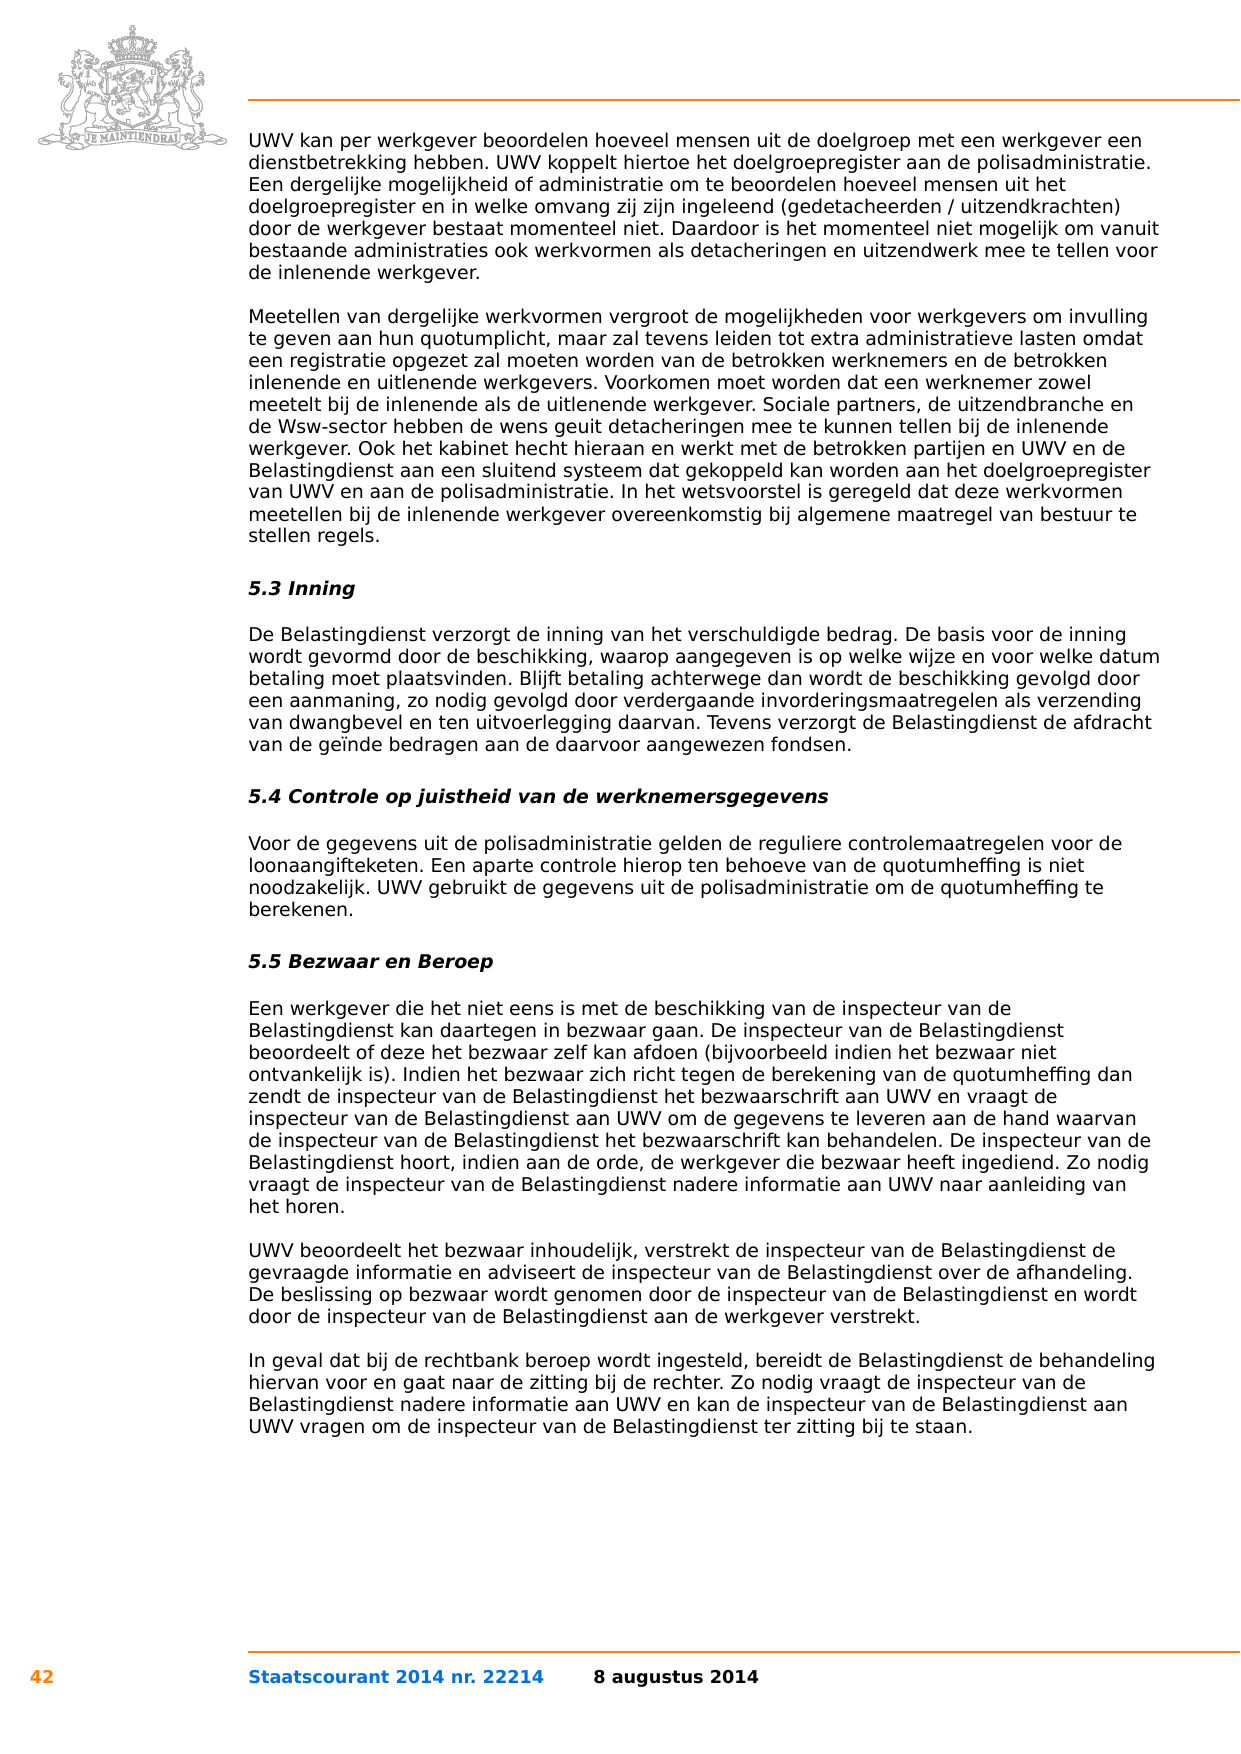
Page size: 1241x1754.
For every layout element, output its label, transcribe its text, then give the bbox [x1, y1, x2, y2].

text De Belastingdienst verzorgt de inning van het verschuldigde bedrag. De basis voor de inning wordt gevormd door de beschikking, waarop aangegeven is op welke wijze en voor welke datum betaling moet plaatsvinden. Blijft betaling achterwege dan wordt de beschikking gevolgd door een aanmaning, zo nodig gevolgd door verdergaande invorderingsmaatregelen als verzending van dwangbevel en ten uitvoerlegging daarvan. Tevens verzorgt de Belastingdienst de afdracht van de geïnde bedragen aan de daarvoor aangewezen fondsen. [248, 624, 1163, 756]
text Voor de gegevens uit de polisadministratie gelden de reguliere controlemaatregelen voor de loonaangifteketen. Een aparte controle hierop ten behoeve van de quotumheffing is niet noodzakelijk. UWV gebruikt de gegevens uit de polisadministratie om de quotumheffing te berekenen. [248, 833, 1163, 921]
text In geval dat bij de rechtbank beroep wordt ingesteld, bereidt de Belastingdienst de behandeling hiervan voor en gaat naar de zitting bij de rechter. Zo nodig vraagt de inspecteur van de Belastingdienst nadere informatie aan UWV en kan de inspecteur van de Belastingdienst aan UWV vragen om de inspecteur van de Belastingdienst ter zitting bij te staan. [248, 1349, 1163, 1437]
picture [38, 25, 227, 150]
subtitle 5.5 Bezwaar en Beroep [248, 951, 1163, 973]
subtitle 5.4 Controle op juistheid van de werknemersgegevens [248, 786, 1163, 808]
text UWV beoordeelt het bezwaar inhoudelijk, verstrekt de inspecteur van de Belastingdienst de gevraagde informatie en adviseert de inspecteur van de Belastingdienst over de afhandeling. De beslissing op bezwaar wordt genomen door de inspecteur van de Belastingdienst en wordt door de inspecteur van de Belastingdienst aan de werkgever verstrekt. [248, 1240, 1163, 1328]
subtitle 5.3 Inning [248, 577, 1163, 599]
text Meetellen van dergelijke werkvormen vergroot de mogelijkheden voor werkgevers om invulling te geven aan hun quotumplicht, maar zal tevens leiden tot extra administratieve lasten omdat een registratie opgezet zal moeten worden van de betrokken werknemers en de betrokken inlenende en uitlenende werkgevers. Voorkomen moet worden dat een werknemer zowel meetelt bij de inlenende als de uitlenende werkgever. Sociale partners, de uitzendbranche en de Wsw-sector hebben de wens geuit detacheringen mee te kunnen tellen bij de inlenende werkgever. Ook het kabinet hecht hieraan en werkt met de betrokken partijen en UWV en de Belastingdienst aan een sluitend systeem dat gekoppeld kan worden aan het doelgroepregister van UWV en aan de polisadministratie. In het wetsvoorstel is geregeld dat deze werkvormen meetellen bij de inlenende werkgever overeenkomstig bij algemene maatregel van bestuur te stellen regels. [248, 306, 1163, 547]
text Een werkgever die het niet eens is met de beschikking van de inspecteur van de Belastingdienst kan daartegen in bezwaar gaan. De inspecteur van de Belastingdienst beoordeelt of deze het bezwaar zelf kan afdoen (bijvoorbeeld indien het bezwaar niet ontvankelijk is). Indien het bezwaar zich richt tegen de berekening van de quotumheffing dan zendt de inspecteur van de Belastingdienst het bezwaarschrift aan UWV en vraagt de inspecteur van de Belastingdienst aan UWV om de gegevens te leveren aan de hand waarvan de inspecteur van de Belastingdienst het bezwaarschrift kan behandelen. De inspecteur van de Belastingdienst hoort, indien aan de orde, de werkgever die bezwaar heeft ingediend. Zo nodig vraagt de inspecteur van de Belastingdienst nadere informatie aan UWV naar aanleiding van het horen. [248, 998, 1163, 1218]
text UWV kan per werkgever beoordelen hoeveel mensen uit de doelgroep met een werkgever een dienstbetrekking hebben. UWV koppelt hiertoe het doelgroepregister aan de polisadministratie. Een dergelijke mogelijkheid of administratie om te beoordelen hoeveel mensen uit het doelgroepregister en in welke omvang zij zijn ingeleend (gedetacheerden / uitzendkrachten) door de werkgever bestaat momenteel niet. Daardoor is het momenteel niet mogelijk om vanuit bestaande administraties ook werkvormen als detacheringen en uitzendwerk mee te tellen voor de inlenende werkgever. [248, 130, 1163, 284]
